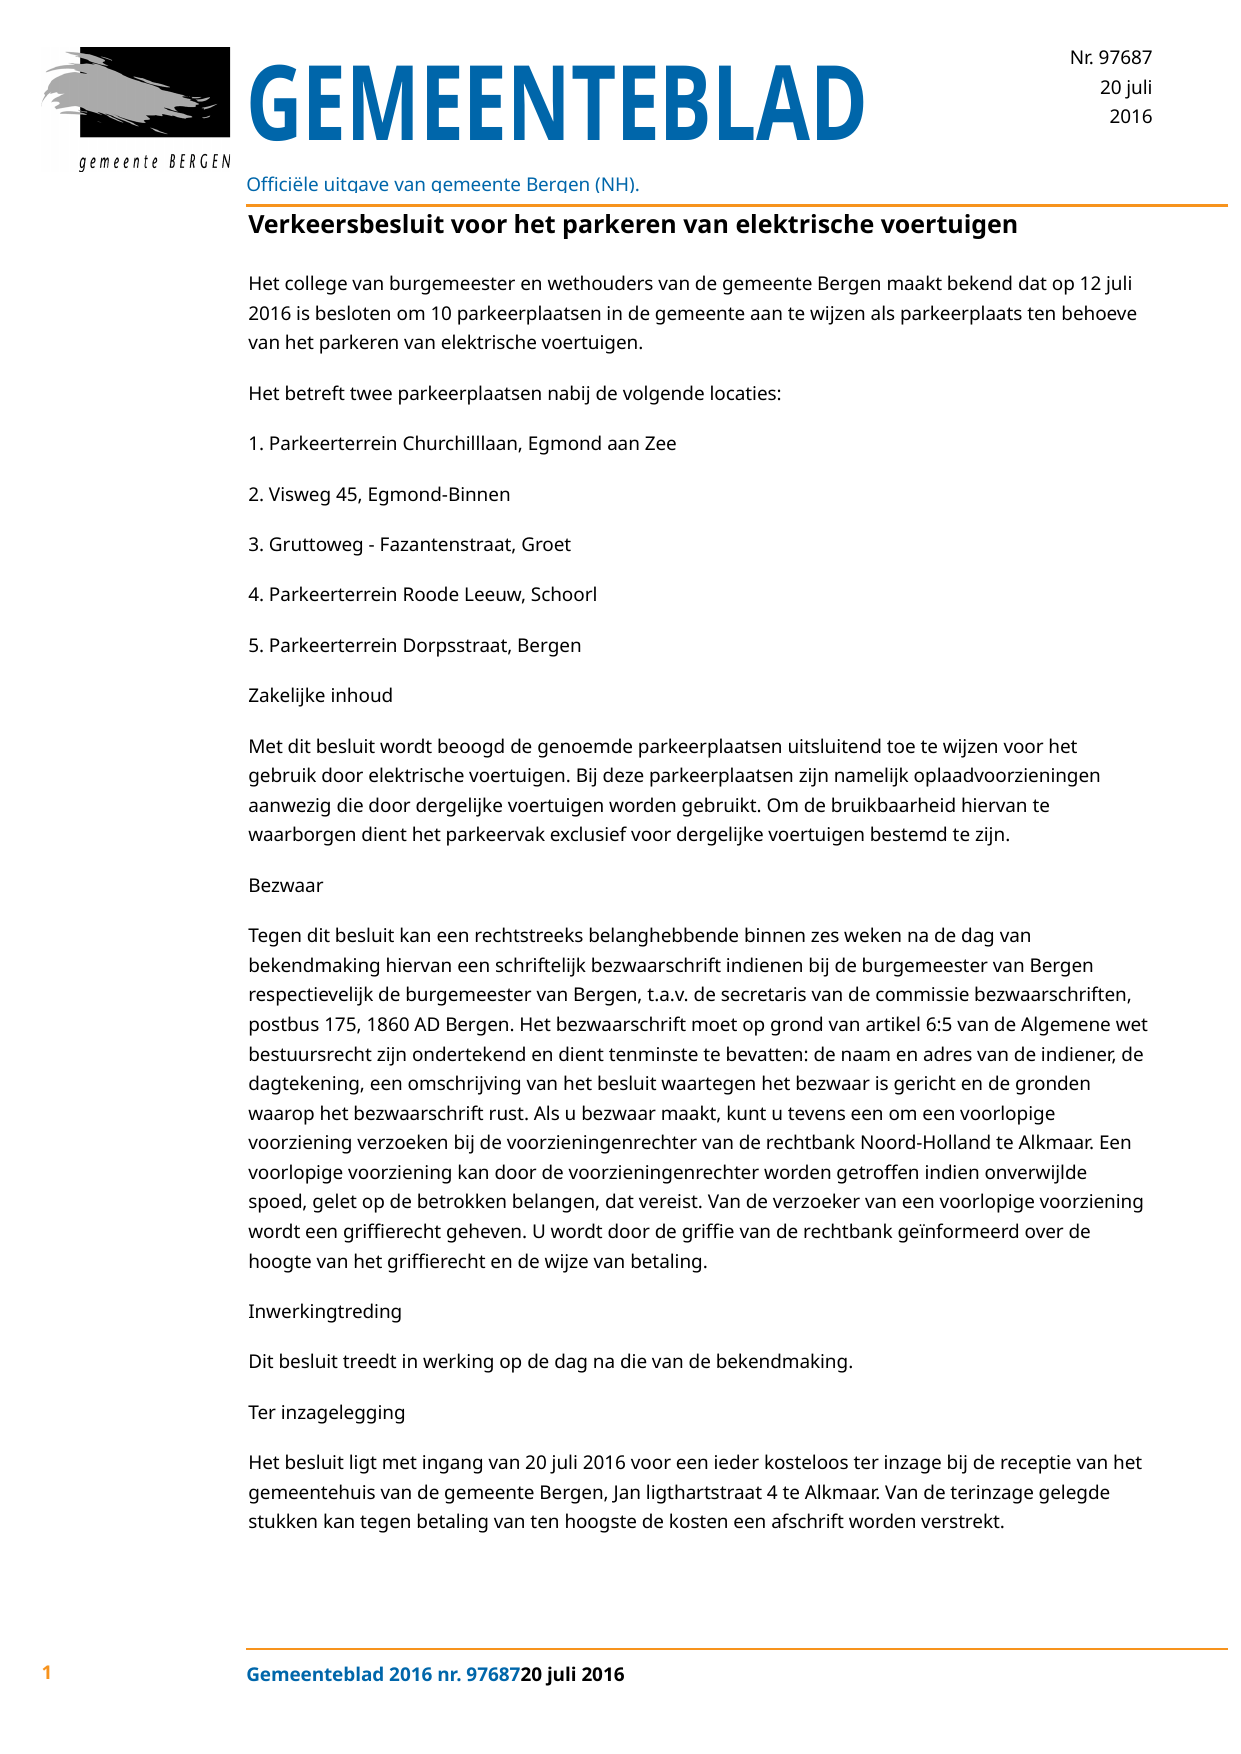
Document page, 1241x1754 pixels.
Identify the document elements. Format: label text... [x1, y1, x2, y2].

text Tegen dit besluit kan een rechtstreeks belanghebbende binnen zes weken na de dag van bekendmaking hiervan een schriftelijk bezwaarschrift indienen bij de burgemeester van Bergen respectievelijk de burgemeester van Bergen, t.a.v. de secretaris van de commissie bezwaarschriften, postbus 175, 1860 AD Bergen. Het bezwaarschrift moet op grond van artikel 6:5 van de Algemene wet bestuursrecht zijn ondertekend en dient tenminste te bevatten: de naam en adres van de indiener, de dagtekening, een omschrijving van het besluit waartegen het bezwaar is gericht en de gronden waarop het bezwaarschrift rust. Als u bezwaar maakt, kunt u tevens een om een voorlopige voorziening verzoeken bij de voorzieningenrechter van de rechtbank Noord-Holland te Alkmaar. Een voorlopige voorziening kan door de voorzieningenrechter worden getroffen indien onverwijlde spoed, gelet op de betrokken belangen, dat vereist. Van de verzoeker van een voorlopige voorziening wordt een griffierecht geheven. U wordt door de griffie van de rechtbank geïnformeerd over de hoogte van het griffierecht en de wijze van betaling. [248, 922, 1152, 1273]
text Verkeersbesluit voor het parkeren van elektrische voertuigen [248, 207, 1152, 241]
text Inwerkingtreding [248, 1298, 1152, 1324]
text Het college van burgemeester en wethouders van de gemeente Bergen maakt bekend dat op 12 juli 2016 is besloten om 10 parkeerplaatsen in de gemeente aan te wijzen als parkeerplaats ten behoeve van het parkeren van elektrische voertuigen. [248, 270, 1152, 355]
text 1. Parkeerterrein Churchilllaan, Egmond aan Zee [248, 430, 1152, 456]
text Zakelijke inhoud [248, 682, 1152, 708]
text Ter inzagelegging [248, 1399, 1152, 1425]
text Het betreft twee parkeerplaatsen nabij de volgende locaties: [248, 380, 1152, 406]
text 4. Parkeerterrein Roode Leeuw, Schoorl [248, 582, 1152, 607]
picture [41, 47, 231, 172]
text Dit besluit treedt in werking op de dag na die van de bekendmaking. [248, 1349, 1152, 1374]
text 3. Gruttoweg - Fazantenstraat, Groet [248, 531, 1152, 557]
text Bezwaar [248, 872, 1152, 898]
text Het besluit ligt met ingang van 20 juli 2016 voor een ieder kosteloos ter inzage bij de receptie van het gemeentehuis van de gemeente Bergen, Jan ligthartstraat 4 te Alkmaar. Van de terinzage gelegde stukken kan tegen betaling van ten hoogste de kosten een afschrift worden verstrekt. [248, 1449, 1152, 1534]
text Met dit besluit wordt beoogd de genoemde parkeerplaatsen uitsluitend toe te wijzen voor het gebruik door elektrische voertuigen. Bij deze parkeerplaatsen zijn namelijk oplaadvoorzieningen aanwezig die door dergelijke voertuigen worden gebruikt. Om de bruikbaarheid hiervan te waarborgen dient het parkeervak exclusief voor dergelijke voertuigen bestemd te zijn. [248, 733, 1152, 847]
text 2. Visweg 45, Egmond-Binnen [248, 481, 1152, 506]
text 5. Parkeerterrein Dorpsstraat, Bergen [248, 632, 1152, 658]
